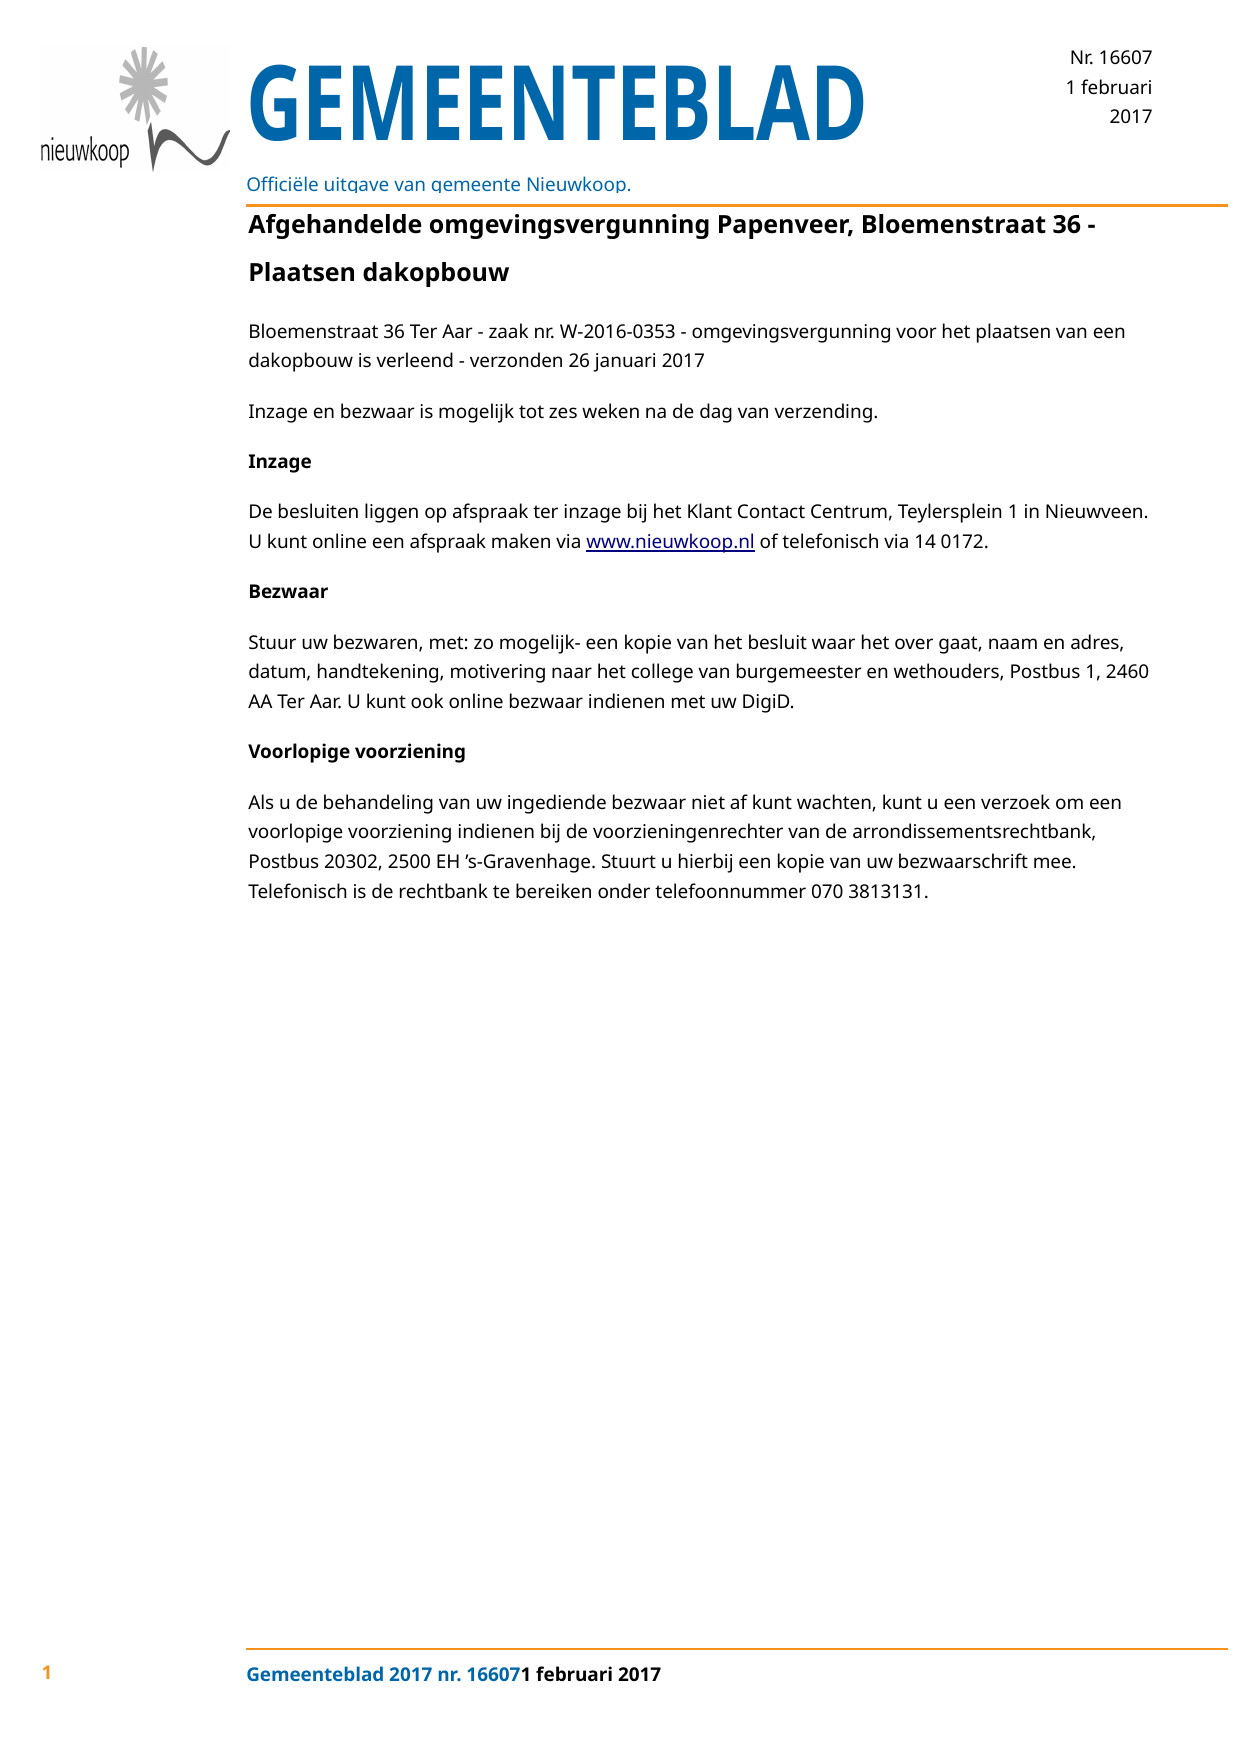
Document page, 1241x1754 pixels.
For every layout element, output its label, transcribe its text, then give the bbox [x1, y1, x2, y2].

text Bezwaar [248, 579, 1152, 604]
text Stuur uw bezwaren, met: zo mogelijk- een kopie van het besluit waar het over gaat, naam en adres, datum, handtekening, motivering naar het college van burgemeester en wethouders, Postbus 1, 2460 AA Ter Aar. U kunt ook online bezwaar indienen met uw DigiD. [248, 629, 1152, 714]
text Als u de behandeling van uw ingediende bezwaar niet af kunt wachten, kunt u een verzoek om een voorlopige voorziening indienen bij de voorzieningenrechter van de arrondissementsrechtbank, Postbus 20302, 2500 EH ’s-Gravenhage. Stuurt u hierbij een kopie van uw bezwaarschrift mee. Telefonisch is de rechtbank te bereiken onder telefoonnummer 070 3813131. [248, 789, 1152, 904]
text De besluiten liggen op afspraak ter inzage bij het Klant Contact Centrum, Teylersplein 1 in Nieuwveen. U kunt online een afspraak maken via www.nieuwkoop.nl of telefonisch via 14 0172. [248, 499, 1152, 554]
text Inzage [248, 448, 1152, 474]
text Inzage en bezwaar is mogelijk tot zes weken na de dag van verzending. [248, 398, 1152, 424]
text Afgehandelde omgevingsvergunning Papenveer, Bloemenstraat 36 - Plaatsen dakopbouw [248, 207, 1152, 288]
text Bloemenstraat 36 Ter Aar - zaak nr. W-2016-0353 - omgevingsvergunning voor het plaatsen van een dakopbouw is verleend - verzonden 26 januari 2017 [248, 318, 1152, 373]
picture [41, 47, 231, 172]
text Voorlopige voorziening [248, 739, 1152, 764]
